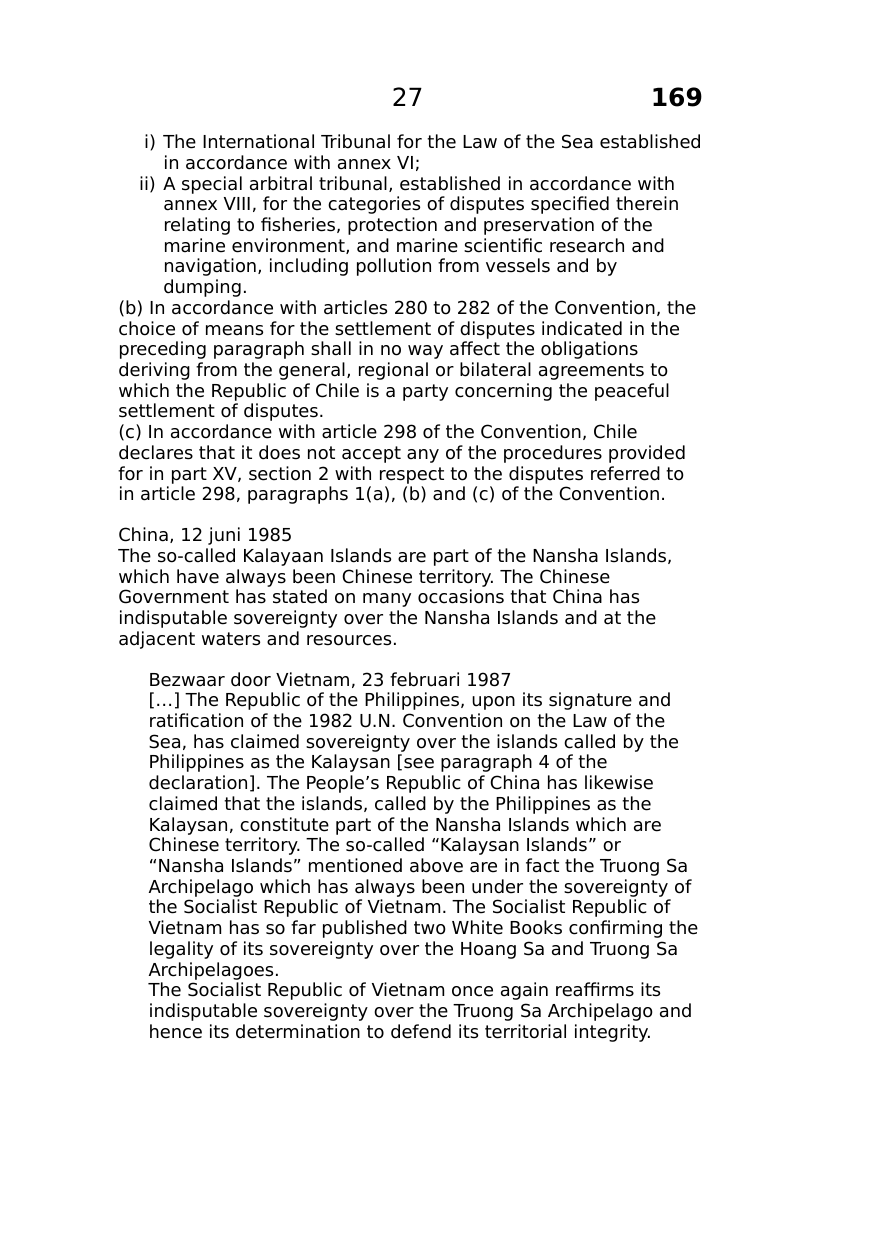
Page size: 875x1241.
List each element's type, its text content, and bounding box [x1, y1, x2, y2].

text (c) In accordance with article 298 of the Convention, Chile declares that it does not accept any of the procedures provided for in part XV, section 2 with respect to the disputes referred to in article 298, paragraphs 1(a), (b) and (c) of the Convention. [118, 422, 703, 505]
text i) The International Tribunal for the Law of the Sea established in accordance with annex VI; [118, 132, 703, 173]
text […] The Republic of the Philippines, upon its signature and ratification of the 1982 U.N. Convention on the Law of the Sea, has claimed sovereignty over the islands called by the Philippines as the Kalaysan [see paragraph 4 of the declaration]. The People’s Republic of China has likewise claimed that the islands, called by the Philippines as the Kalaysan, constitute part of the Nansha Islands which are Chinese territory. The so-called “Kalaysan Islands” or “Nansha Islands” mentioned above are in fact the Truong Sa Archipelago which has always been under the sovereignty of the Socialist Republic of Vietnam. The Socialist Republic of Vietnam has so far published two White Books confirming the legality of its sovereignty over the Hoang Sa and Truong Sa Archipelagoes. [148, 690, 703, 980]
text The Socialist Republic of Vietnam once again reaffirms its indisputable sovereignty over the Truong Sa Archipelago and hence its determination to defend its territorial integrity. [148, 980, 703, 1042]
text Bezwaar door Vietnam, 23 februari 1987 [148, 669, 703, 690]
text (b) In accordance with articles 280 to 282 of the Convention, the choice of means for the settlement of disputes indicated in the preceding paragraph shall in no way affect the obligations deriving from the general, regional or bilateral agreements to which the Republic of Chile is a party concerning the peaceful settlement of disputes. [118, 298, 703, 422]
text ii) A special arbitral tribunal, established in accordance with annex VIII, for the categories of disputes specified therein relating to fisheries, protection and preservation of the marine environment, and marine scientific research and navigation, including pollution from vessels and by dumping. [118, 173, 703, 298]
text China, 12 juni 1985 [118, 525, 703, 546]
text The so-called Kalayaan Islands are part of the Nansha Islands, which have always been Chinese territory. The Chinese Government has stated on many occasions that China has indisputable sovereignty over the Nansha Islands and at the adjacent waters and resources. [118, 546, 703, 649]
